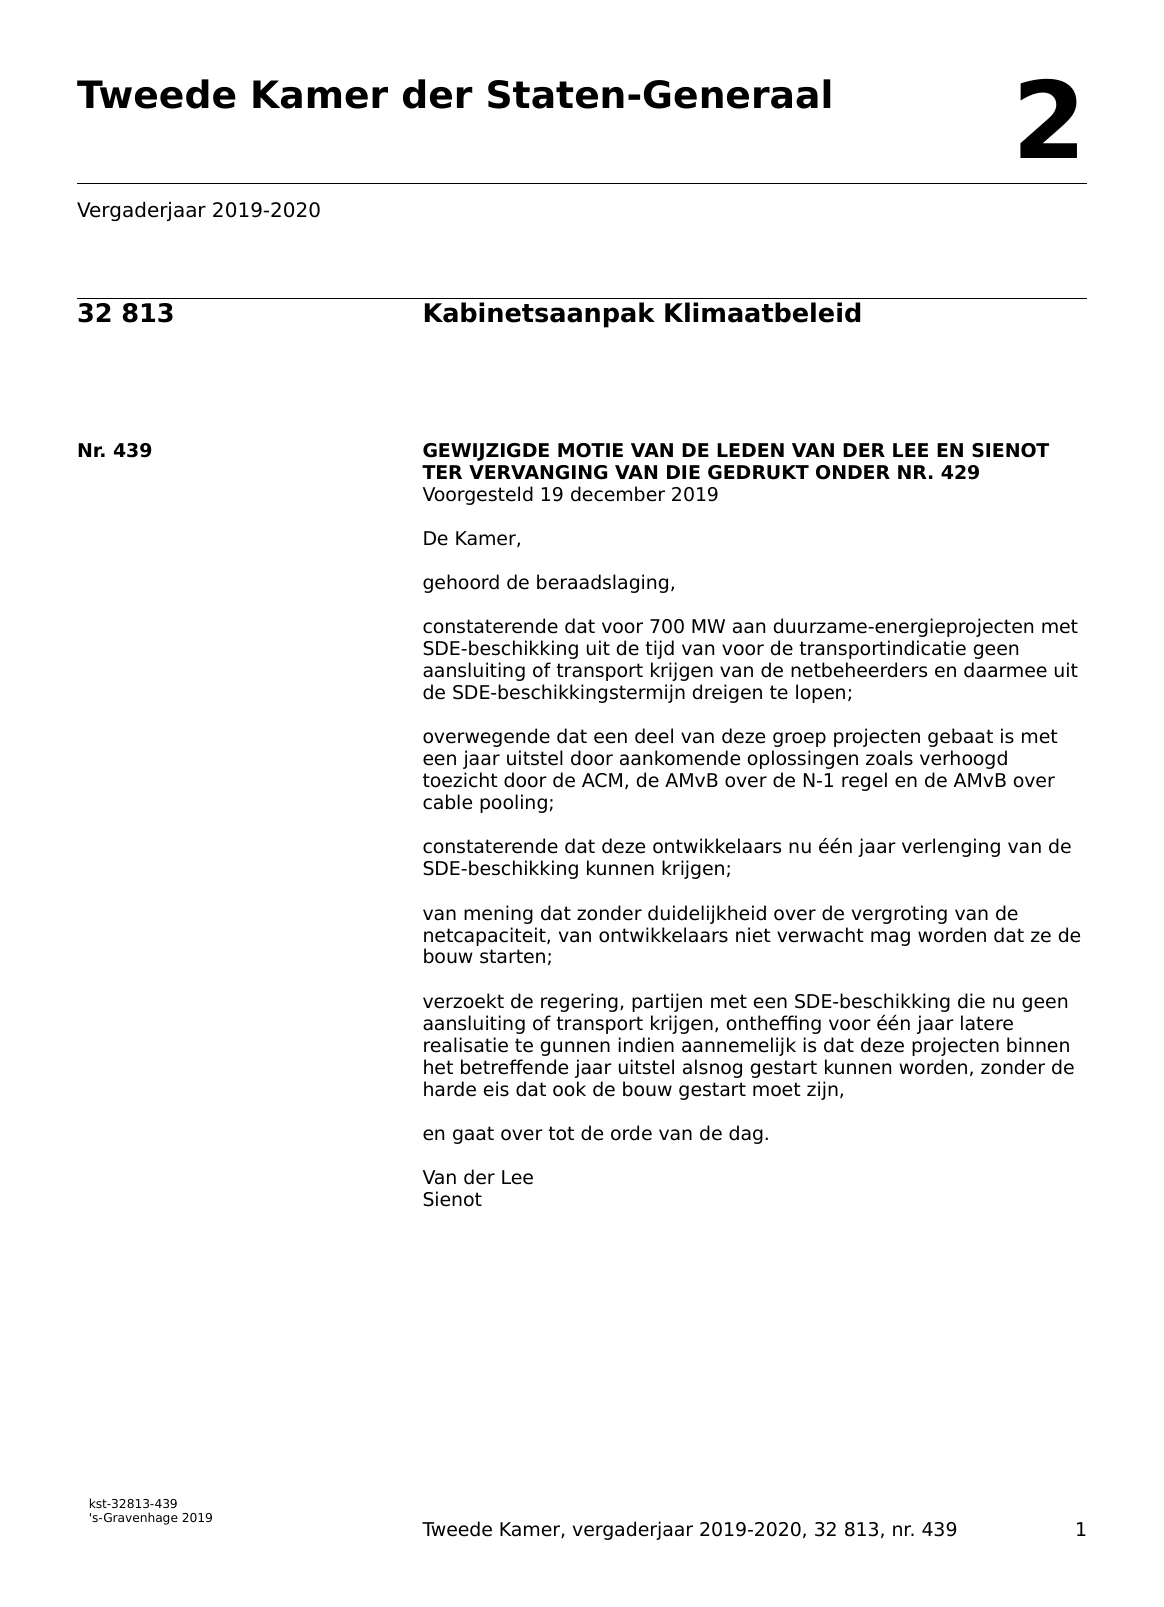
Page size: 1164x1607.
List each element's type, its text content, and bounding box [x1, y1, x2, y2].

subtitle Nr. 439 GEWIJZIGDE MOTIE VAN DE LEDEN VAN DER LEE EN SIENOT TER VERVANGING VAN DIE GEDRUKT ONDER NR. 429 [77, 440, 1087, 484]
text constaterende dat deze ontwikkelaars nu één jaar verlenging van de SDE-beschikking kunnen krijgen; [422, 836, 1087, 880]
table_header 2 [886, 59, 1087, 183]
text kst-32813-439 [88, 1497, 323, 1511]
table_header Tweede Kamer der Staten-Generaal [77, 59, 886, 183]
table_cell Vergaderjaar 2019-2020 [77, 184, 1087, 298]
text van mening dat zonder duidelijkheid over de vergroting van de netcapaciteit, van ontwikkelaars niet verwacht mag worden dat ze de bouw starten; [422, 902, 1087, 968]
text constaterende dat voor 700 MW aan duurzame-energieprojecten met SDE-beschikking uit de tijd van voor de transportindicatie geen aansluiting of transport krijgen van de netbeheerders en daarmee uit de SDE-beschikkingstermijn dreigen te lopen; [422, 616, 1087, 704]
text Voorgesteld 19 december 2019 [422, 484, 1087, 506]
text overwegende dat een deel van deze groep projecten gebaat is met een jaar uitstel door aankomende oplossingen zoals verhoogd toezicht door de ACM, de AMvB over de N-1 regel en de AMvB over cable pooling; [422, 726, 1087, 814]
text en gaat over tot de orde van de dag. [422, 1123, 1087, 1145]
subtitle 32 813 Kabinetsaanpak Klimaatbeleid [77, 299, 1087, 329]
text gehoord de beraadslaging, [422, 572, 1087, 594]
text Van der Lee [422, 1167, 1087, 1189]
text Sienot [422, 1189, 1087, 1211]
text De Kamer, [422, 528, 1087, 550]
text 's-Gravenhage 2019 [88, 1511, 323, 1525]
text verzoekt de regering, partijen met een SDE-beschikking die nu geen aansluiting of transport krijgen, ontheffing voor één jaar latere realisatie te gunnen indien aannemelijk is dat deze projecten binnen het betreffende jaar uitstel alsnog gestart kunnen worden, zonder de harde eis dat ook de bouw gestart moet zijn, [422, 991, 1087, 1101]
